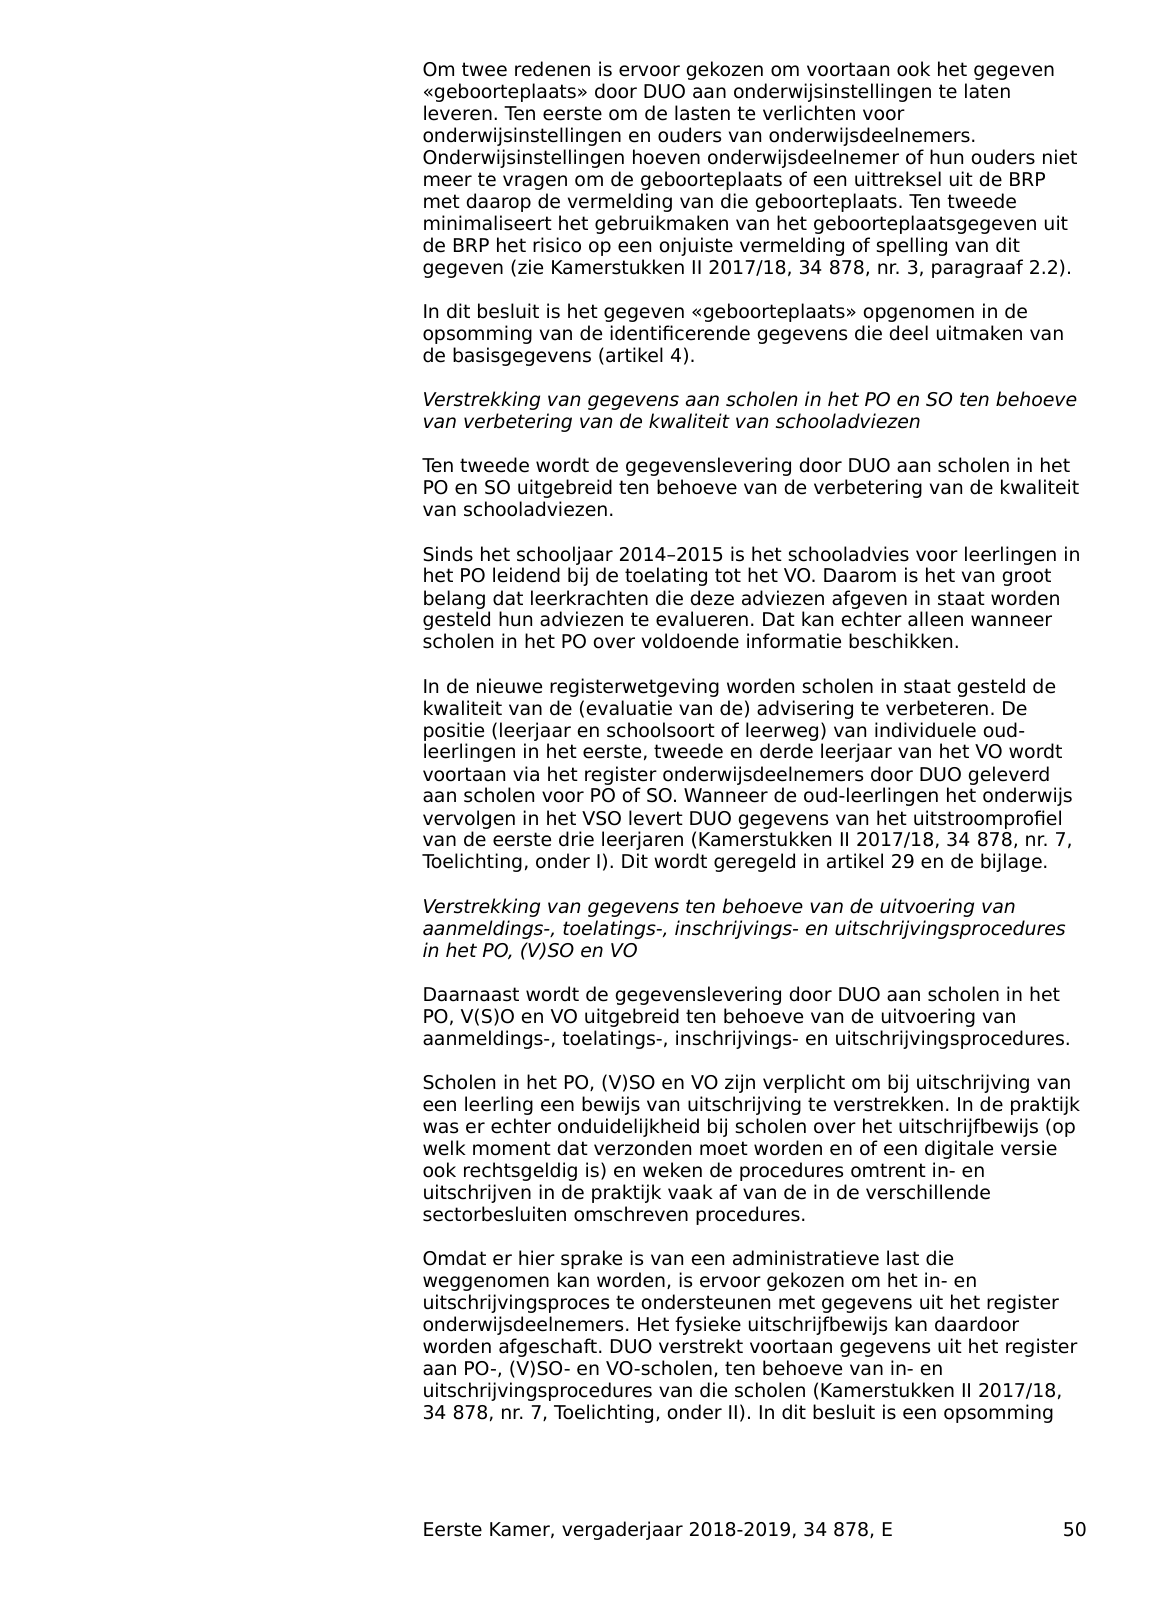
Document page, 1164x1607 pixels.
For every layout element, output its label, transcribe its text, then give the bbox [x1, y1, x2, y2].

text In de nieuwe registerwetgeving worden scholen in staat gesteld de kwaliteit van de (evaluatie van de) advisering te verbeteren. De positie (leerjaar en schoolsoort of leerweg) van individuele oud-leerlingen in het eerste, tweede en derde leerjaar van het VO wordt voortaan via het register onderwijsdeelnemers door DUO geleverd aan scholen voor PO of SO. Wanneer de oud-leerlingen het onderwijs vervolgen in het VSO levert DUO gegevens van het uitstroomprofiel van de eerste drie leerjaren (Kamerstukken II 2017/18, 34 878, nr. 7, Toelichting, onder I). Dit wordt geregeld in artikel 29 en de bijlage. [422, 676, 1087, 873]
text Omdat er hier sprake is van een administratieve last die weggenomen kan worden, is ervoor gekozen om het in- en uitschrijvingsproces te ondersteunen met gegevens uit het register onderwijsdeelnemers. Het fysieke uitschrijfbewijs kan daardoor worden afgeschaft. DUO verstrekt voortaan gegevens uit het register aan PO-, (V)SO- en VO-scholen, ten behoeve van in- en uitschrijvingsprocedures van die scholen (Kamerstukken II 2017/18, 34 878, nr. 7, Toelichting, onder II). In dit besluit is een opsomming [422, 1248, 1087, 1424]
subtitle Verstrekking van gegevens ten behoeve van de uitvoering van aanmeldings-, toelatings-, inschrijvings- en uitschrijvingsprocedures in het PO, (V)SO en VO [422, 896, 1087, 961]
text In dit besluit is het gegeven «geboorteplaats» opgenomen in de opsomming van de identificerende gegevens die deel uitmaken van de basisgegevens (artikel 4). [422, 301, 1087, 367]
text Om twee redenen is ervoor gekozen om voortaan ook het gegeven «geboorteplaats» door DUO aan onderwijsinstellingen te laten leveren. Ten eerste om de lasten te verlichten voor onderwijsinstellingen en ouders van onderwijsdeelnemers. Onderwijsinstellingen hoeven onderwijsdeelnemer of hun ouders niet meer te vragen om de geboorteplaats of een uittreksel uit de BRP met daarop de vermelding van die geboorteplaats. Ten tweede minimaliseert het gebruikmaken van het geboorteplaatsgegeven uit de BRP het risico op een onjuiste vermelding of spelling van dit gegeven (zie Kamerstukken II 2017/18, 34 878, nr. 3, paragraaf 2.2). [422, 59, 1087, 279]
text Ten tweede wordt de gegevenslevering door DUO aan scholen in het PO en SO uitgebreid ten behoeve van de verbetering van de kwaliteit van schooladviezen. [422, 455, 1087, 521]
text Daarnaast wordt de gegevenslevering door DUO aan scholen in het PO, V(S)O en VO uitgebreid ten behoeve van de uitvoering van aanmeldings-, toelatings-, inschrijvings- en uitschrijvingsprocedures. [422, 984, 1087, 1049]
subtitle Verstrekking van gegevens aan scholen in het PO en SO ten behoeve van verbetering van de kwaliteit van schooladviezen [422, 389, 1087, 433]
text Sinds het schooljaar 2014–2015 is het schooladvies voor leerlingen in het PO leidend bij de toelating tot het VO. Daarom is het van groot belang dat leerkrachten die deze adviezen afgeven in staat worden gesteld hun adviezen te evalueren. Dat kan echter alleen wanneer scholen in het PO over voldoende informatie beschikken. [422, 543, 1087, 653]
text Scholen in het PO, (V)SO en VO zijn verplicht om bij uitschrijving van een leerling een bewijs van uitschrijving te verstrekken. In de praktijk was er echter onduidelijkheid bij scholen over het uitschrijfbewijs (op welk moment dat verzonden moet worden en of een digitale versie ook rechtsgeldig is) en weken de procedures omtrent in- en uitschrijven in de praktijk vaak af van de in de verschillende sectorbesluiten omschreven procedures. [422, 1072, 1087, 1226]
